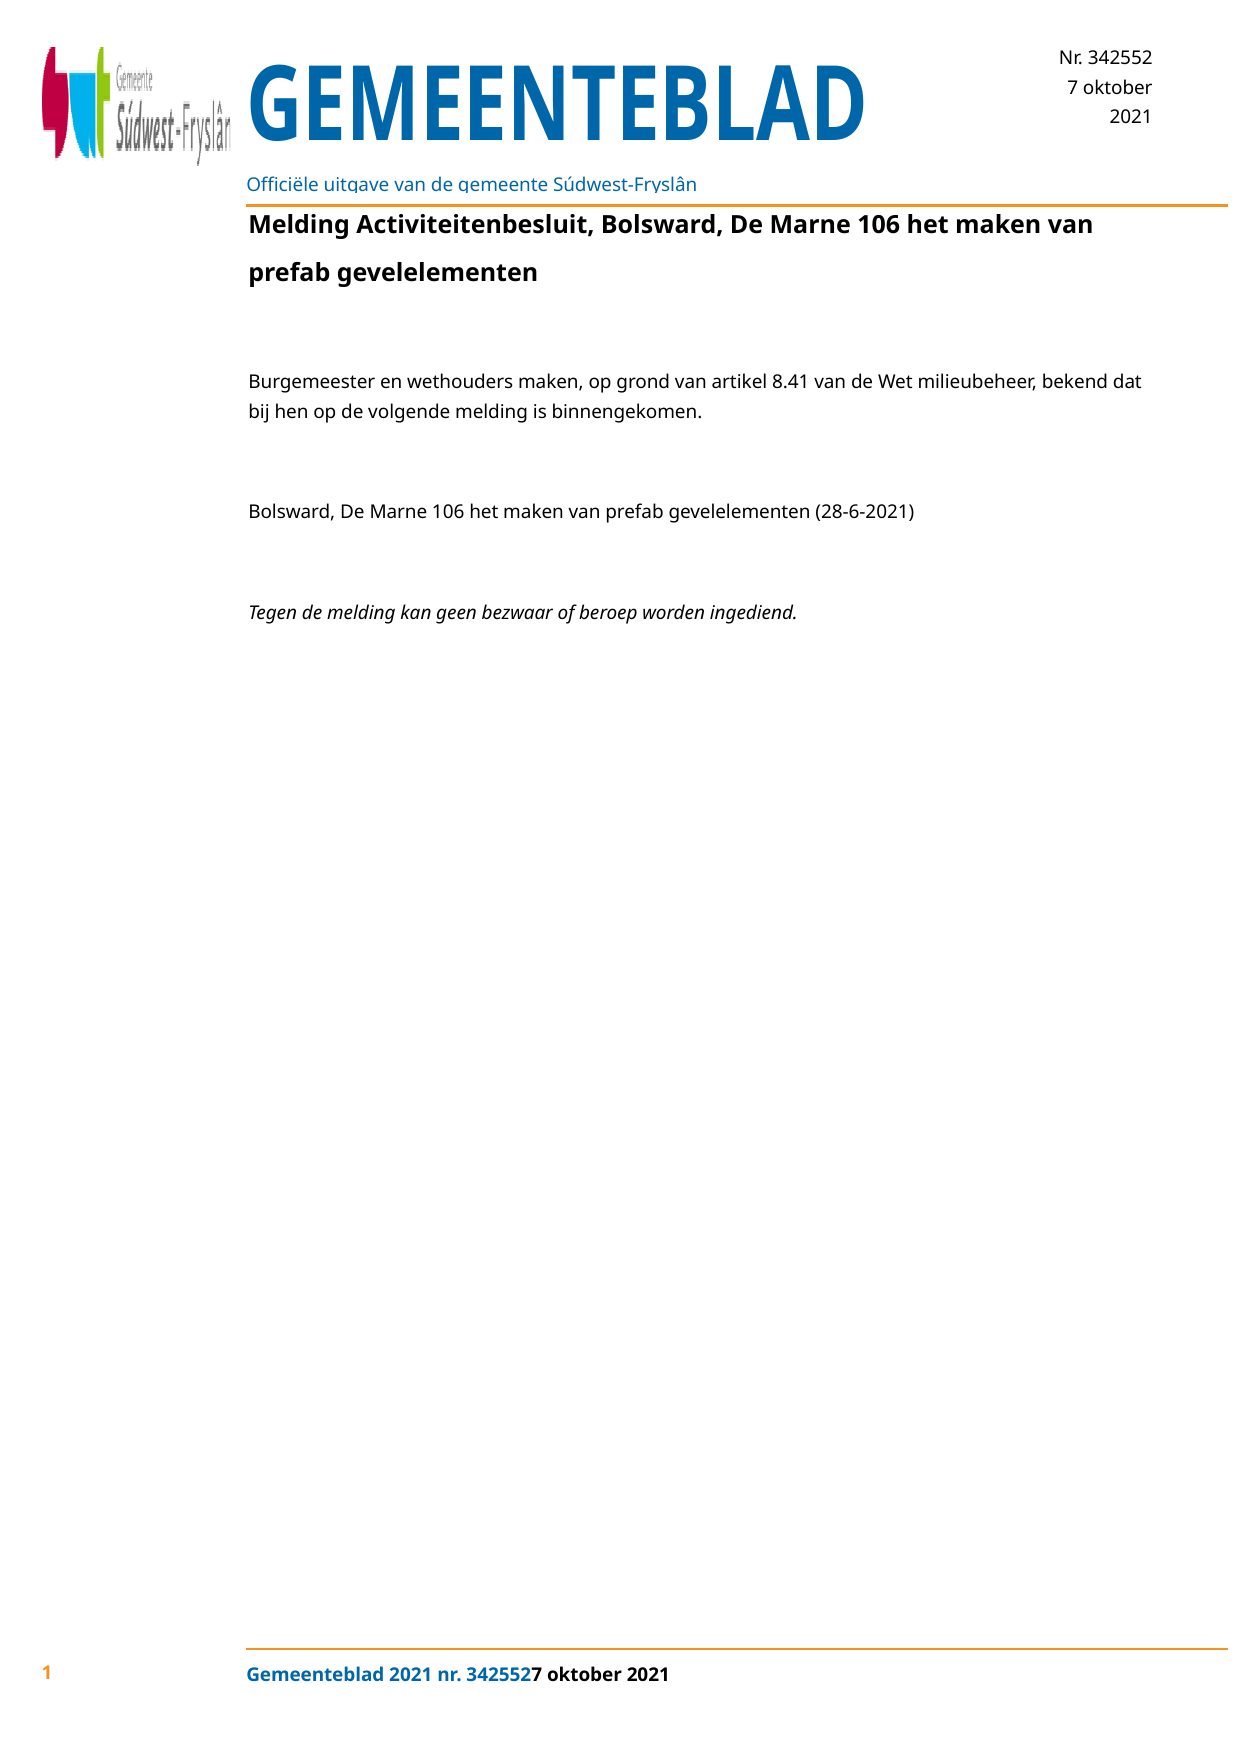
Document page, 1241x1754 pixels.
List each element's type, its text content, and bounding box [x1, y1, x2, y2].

text Tegen de melding kan geen bezwaar of beroep worden ingediend. [248, 599, 1152, 625]
text Melding Activiteitenbesluit, Bolsward, De Marne 106 het maken van prefab gevelelementen [248, 207, 1152, 288]
picture [41, 47, 231, 172]
text Bolsward, De Marne 106 het maken van prefab gevelelementen (28-6-2021) [248, 499, 1152, 524]
text Burgemeester en wethouders maken, op grond van artikel 8.41 van de Wet milieubeheer, bekend dat bij hen op de volgende melding is binnengekomen. [248, 368, 1152, 424]
